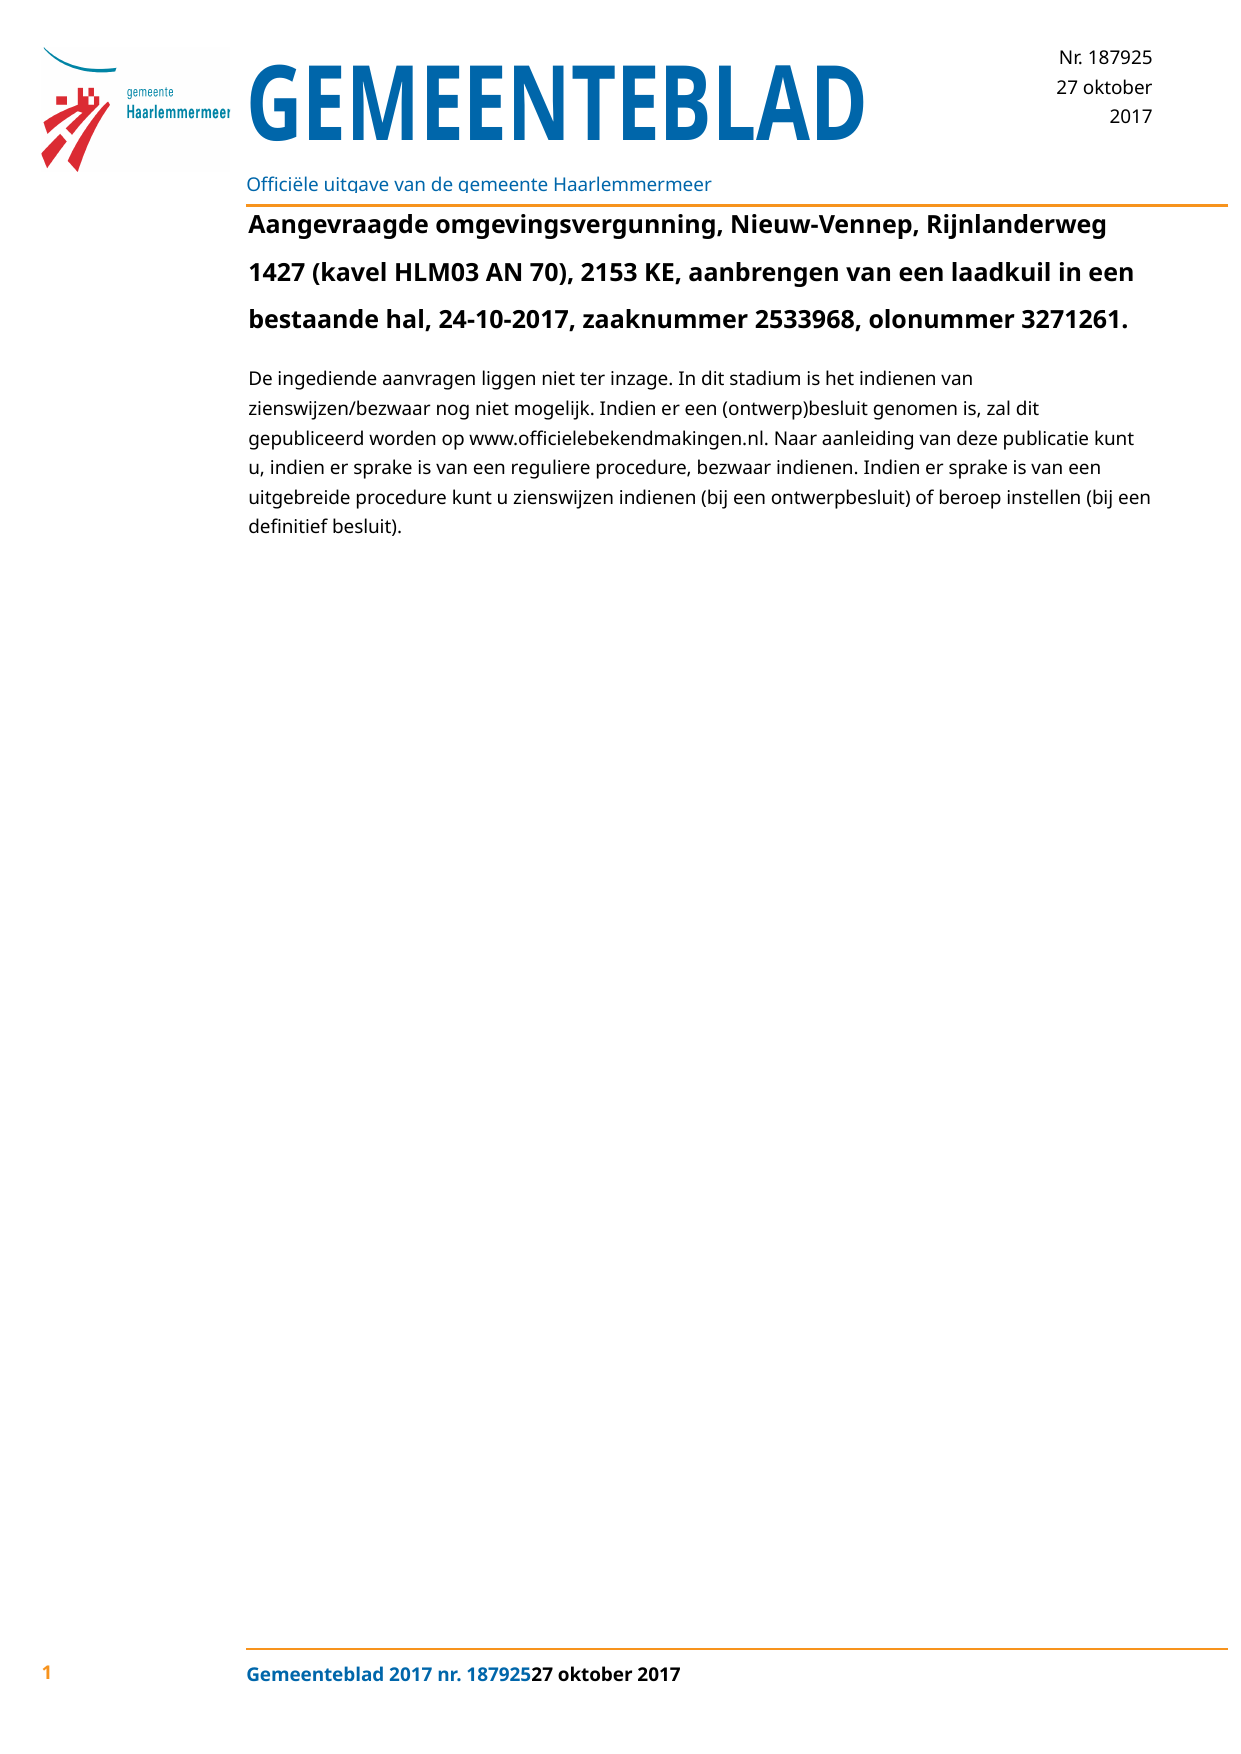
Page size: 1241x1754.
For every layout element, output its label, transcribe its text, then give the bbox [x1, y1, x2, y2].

text De ingediende aanvragen liggen niet ter inzage. In dit stadium is het indienen van zienswijzen/bezwaar nog niet mogelijk. Indien er een (ontwerp)besluit genomen is, zal dit gepubliceerd worden op www.officielebekendmakingen.nl. Naar aanleiding van deze publicatie kunt u, indien er sprake is van een reguliere procedure, bezwaar indienen. Indien er sprake is van een uitgebreide procedure kunt u zienswijzen indienen (bij een ontwerpbesluit) of beroep instellen (bij een definitief besluit). [248, 366, 1152, 539]
picture [41, 47, 231, 172]
text Aangevraagde omgevingsvergunning, Nieuw-Vennep, Rijnlanderweg 1427 (kavel HLM03 AN 70), 2153 KE, aanbrengen van een laadkuil in een bestaande hal, 24-10-2017, zaaknummer 2533968, olonummer 3271261. [248, 207, 1152, 336]
